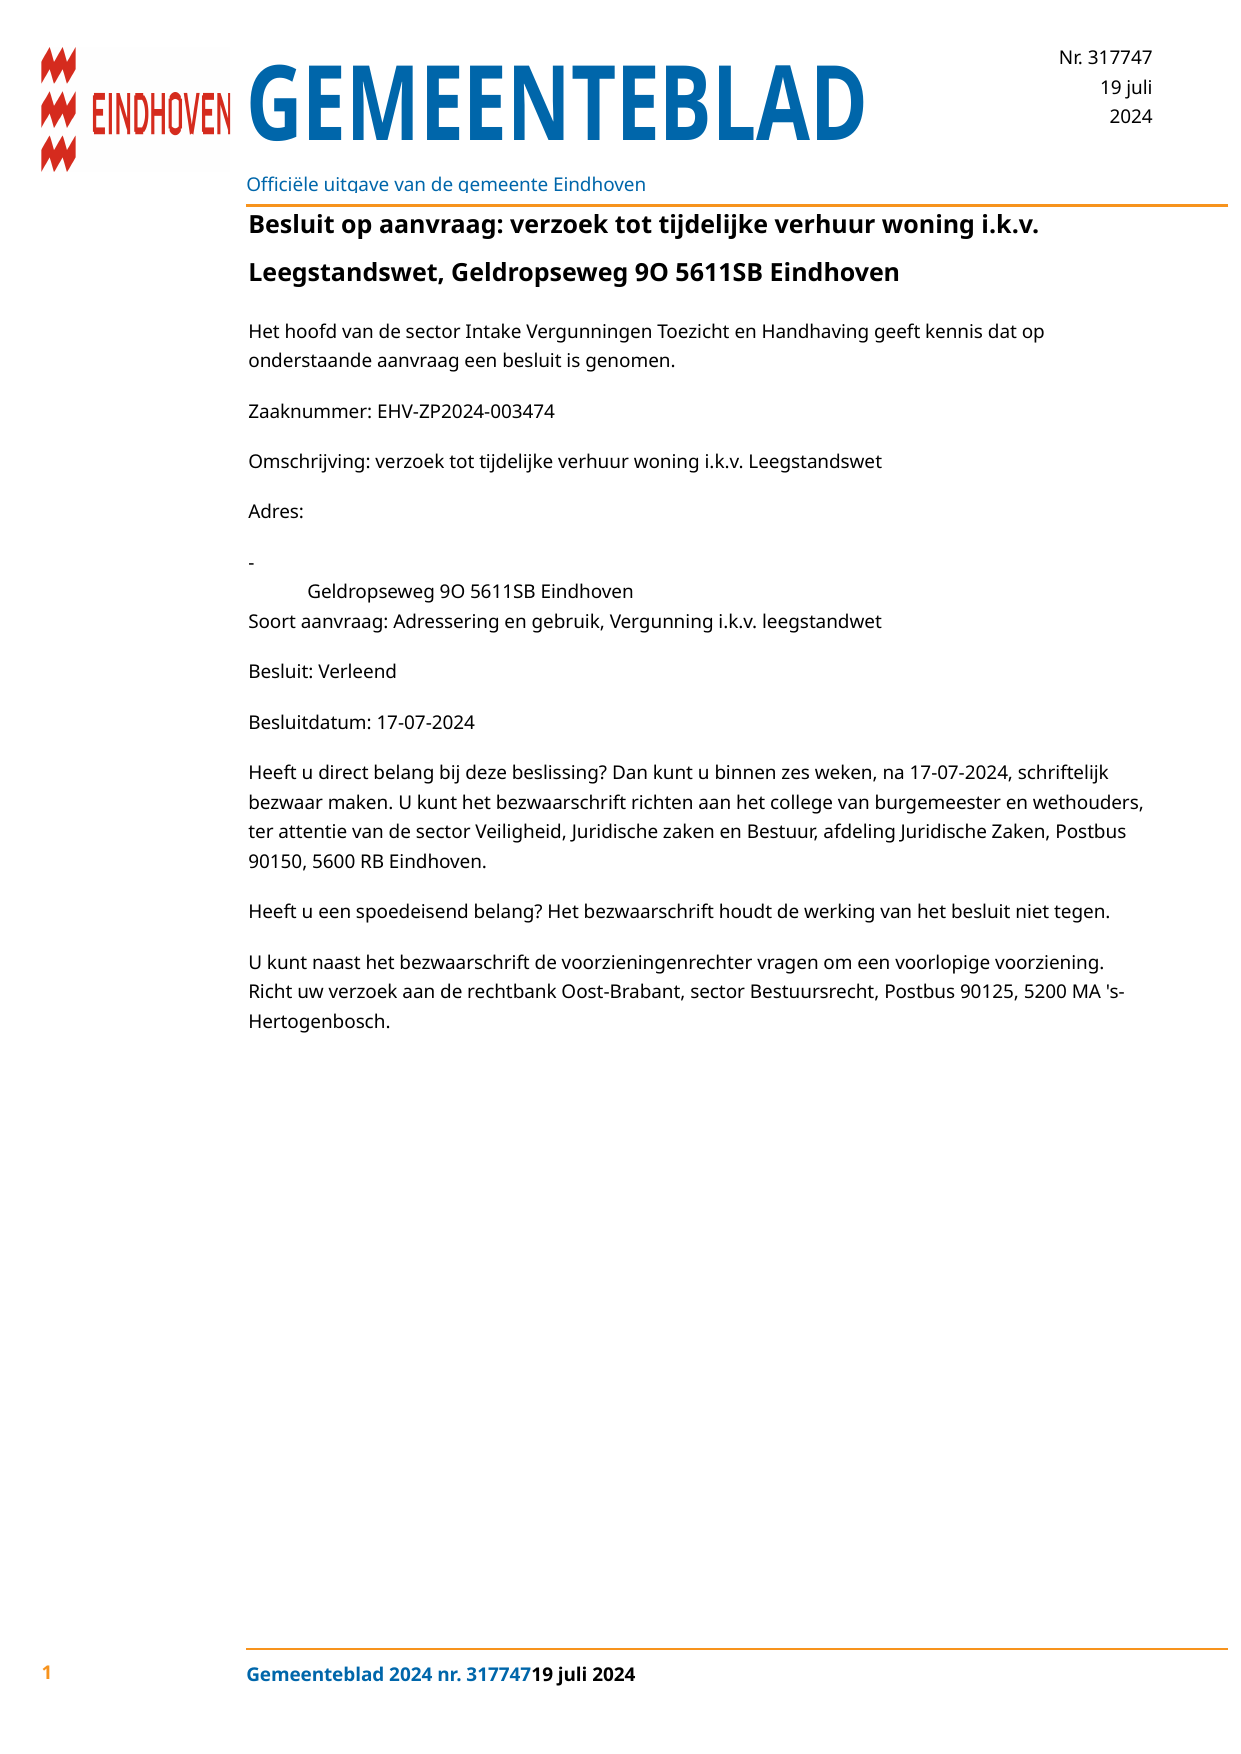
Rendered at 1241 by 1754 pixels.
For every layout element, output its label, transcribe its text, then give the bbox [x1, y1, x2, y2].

text Het hoofd van de sector Intake Vergunningen Toezicht en Handhaving geeft kennis dat op onderstaande aanvraag een besluit is genomen. [248, 318, 1152, 373]
text Soort aanvraag: Adressering en gebruik, Vergunning i.k.v. leegstandwet [248, 608, 1152, 634]
text Heeft u direct belang bij deze beslissing? Dan kunt u binnen zes weken, na 17-07-2024, schriftelijk bezwaar maken. U kunt het bezwaarschrift richten aan het college van burgemeester en wethouders, ter attentie van de sector Veiligheid, Juridische zaken en Bestuur, afdeling Juridische Zaken, Postbus 90150, 5600 RB Eindhoven. [248, 759, 1152, 874]
text Zaaknummer: EHV-ZP2024-003474 [248, 398, 1152, 424]
picture [41, 47, 231, 172]
text Besluitdatum: 17-07-2024 [248, 709, 1152, 735]
text U kunt naast het bezwaarschrift de voorzieningenrechter vragen om een voorlopige voorziening. Richt uw verzoek aan de rechtbank Oost-Brabant, sector Bestuursrecht, Postbus 90125, 5200 MA 's-Hertogenbosch. [248, 949, 1152, 1034]
text Heeft u een spoedeisend belang? Het bezwaarschrift houdt de werking van het besluit niet tegen. [248, 899, 1152, 924]
text Besluit: Verleend [248, 659, 1152, 684]
text Adres: [248, 499, 1152, 524]
list Geldropseweg 9O 5611SB Eindhoven [248, 579, 1152, 604]
text Besluit op aanvraag: verzoek tot tijdelijke verhuur woning i.k.v. Leegstandswet, Geldropseweg 9O 5611SB Eindhoven [248, 207, 1152, 288]
text Omschrijving: verzoek tot tijdelijke verhuur woning i.k.v. Leegstandswet [248, 448, 1152, 474]
